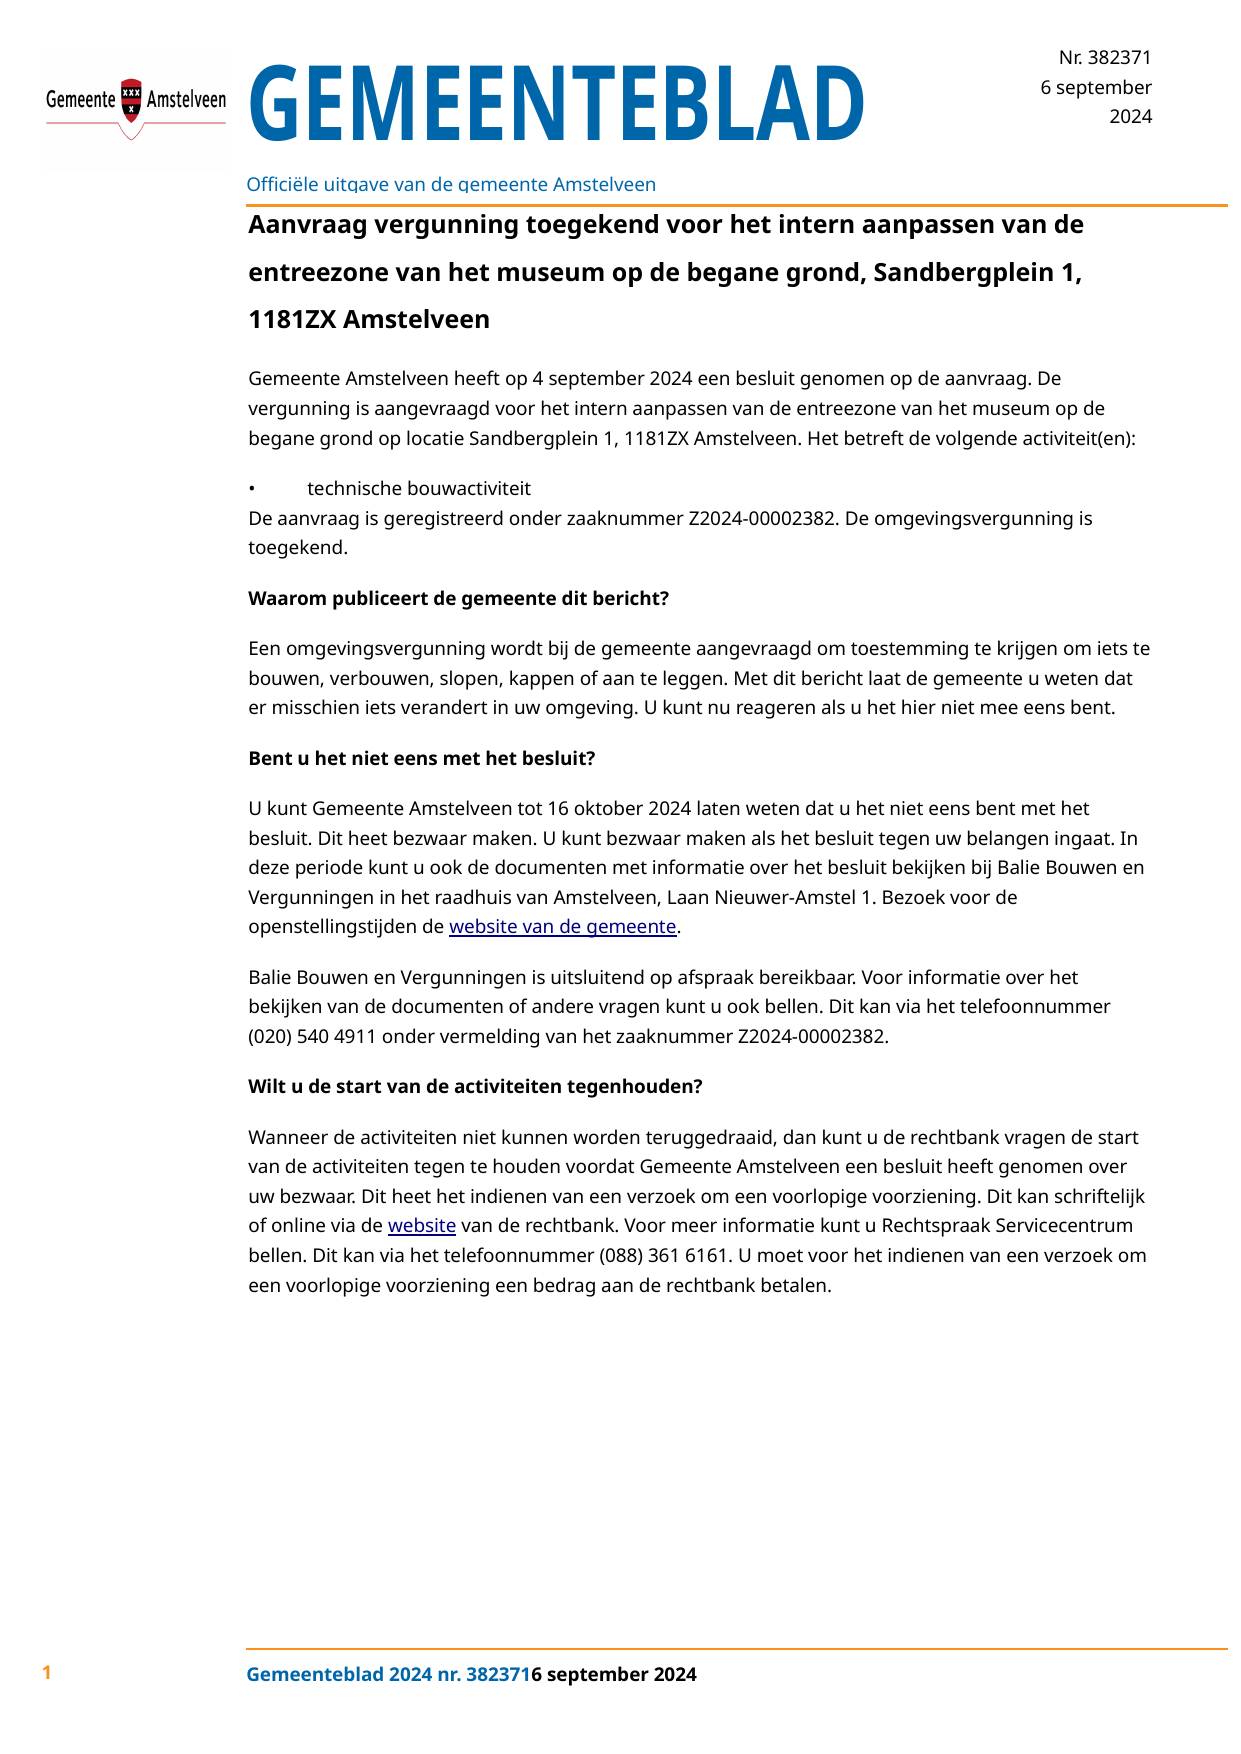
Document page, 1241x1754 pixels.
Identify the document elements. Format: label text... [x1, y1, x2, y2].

list technische bouwactiviteit [248, 475, 1152, 501]
picture [41, 47, 231, 172]
text Gemeente Amstelveen heeft op 4 september 2024 een besluit genomen op de aanvraag. De vergunning is aangevraagd voor het intern aanpassen van de entreezone van het museum op de begane grond op locatie Sandbergplein 1, 1181ZX Amstelveen. Het betreft de volgende activiteit(en): [248, 366, 1152, 450]
text Een omgevingsvergunning wordt bij de gemeente aangevraagd om toestemming te krijgen om iets te bouwen, verbouwen, slopen, kappen of aan te leggen. Met dit bericht laat de gemeente u weten dat er misschien iets verandert in uw omgeving. U kunt nu reageren als u het hier niet mee eens bent. [248, 635, 1152, 720]
text Waarom publiceert de gemeente dit bericht? [248, 585, 1152, 610]
text Wanneer de activiteiten niet kunnen worden teruggedraaid, dan kunt u de rechtbank vragen de start van de activiteiten tegen te houden voordat Gemeente Amstelveen een besluit heeft genomen over uw bezwaar. Dit heet het indienen van een verzoek om een voorlopige voorziening. Dit kan schriftelijk of online via de website van de rechtbank. Voor meer informatie kunt u Rechtspraak Servicecentrum bellen. Dit kan via het telefoonnummer (088) 361 6161. U moet voor het indienen van een verzoek om een voorlopige voorziening een bedrag aan de rechtbank betalen. [248, 1124, 1152, 1297]
text De aanvraag is geregistreerd onder zaaknummer Z2024-00002382. De omgevingsvergunning is toegekend. [248, 505, 1152, 560]
text Balie Bouwen en Vergunningen is uitsluitend op afspraak bereikbaar. Voor informatie over het bekijken van de documenten of andere vragen kunt u ook bellen. Dit kan via het telefoonnummer (020) 540 4911 onder vermelding van het zaaknummer Z2024-00002382. [248, 964, 1152, 1049]
text Wilt u de start van de activiteiten tegenhouden? [248, 1073, 1152, 1099]
text U kunt Gemeente Amstelveen tot 16 oktober 2024 laten weten dat u het niet eens bent met het besluit. Dit heet bezwaar maken. U kunt bezwaar maken als het besluit tegen uw belangen ingaat. In deze periode kunt u ook de documenten met informatie over het besluit bekijken bij Balie Bouwen en Vergunningen in het raadhuis van Amstelveen, Laan Nieuwer-Amstel 1. Bezoek voor de openstellingstijden de website van de gemeente. [248, 795, 1152, 939]
text Bent u het niet eens met het besluit? [248, 745, 1152, 770]
text Aanvraag vergunning toegekend voor het intern aanpassen van de entreezone van het museum op de begane grond, Sandbergplein 1, 1181ZX Amstelveen [248, 207, 1152, 336]
